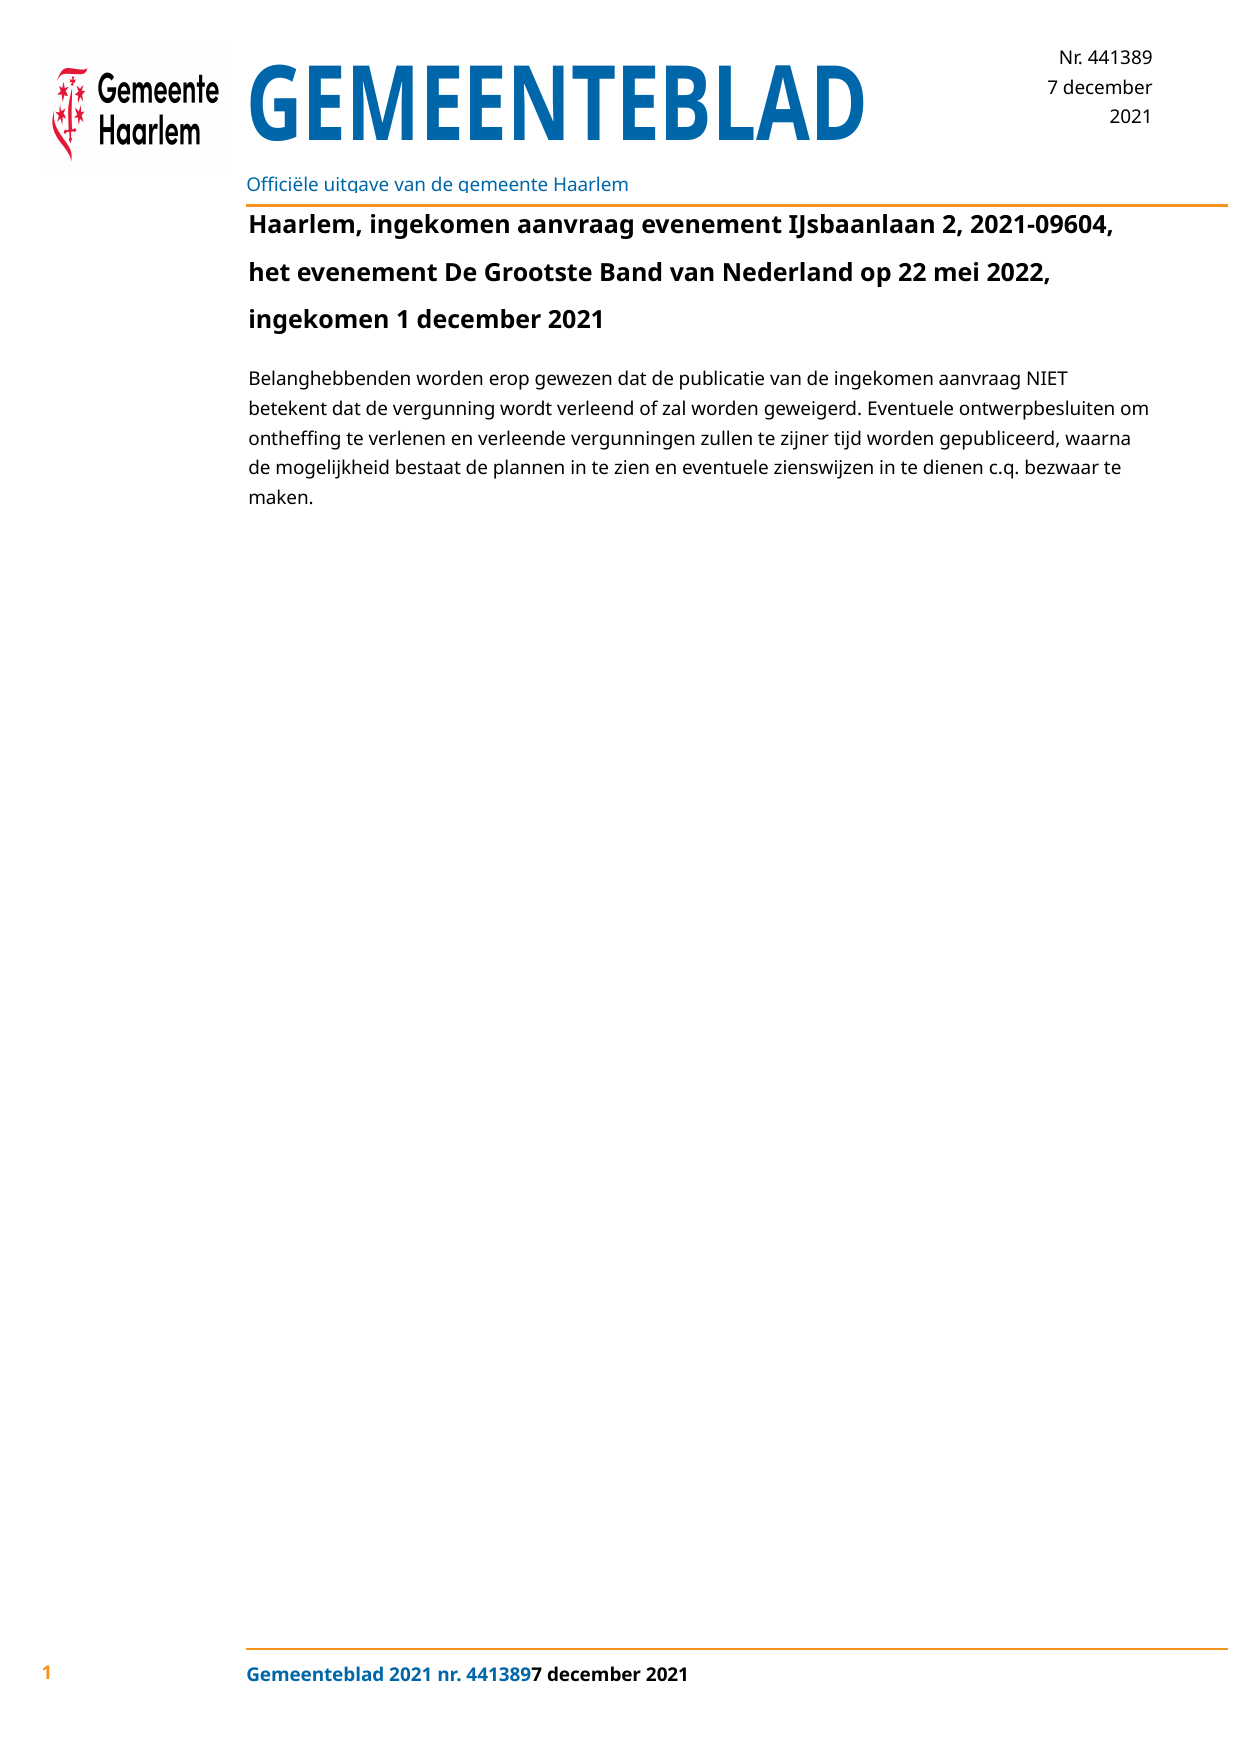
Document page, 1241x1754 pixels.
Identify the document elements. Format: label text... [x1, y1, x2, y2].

text Haarlem, ingekomen aanvraag evenement IJsbaanlaan 2, 2021-09604, het evenement De Grootste Band van Nederland op 22 mei 2022, ingekomen 1 december 2021 [248, 207, 1152, 336]
text Belanghebbenden worden erop gewezen dat de publicatie van de ingekomen aanvraag NIET betekent dat de vergunning wordt verleend of zal worden geweigerd. Eventuele ontwerpbesluiten om ontheffing te verlenen en verleende vergunningen zullen te zijner tijd worden gepubliceerd, waarna de mogelijkheid bestaat de plannen in te zien en eventuele zienswijzen in te dienen c.q. bezwaar te maken. [248, 366, 1152, 509]
picture [41, 47, 231, 172]
